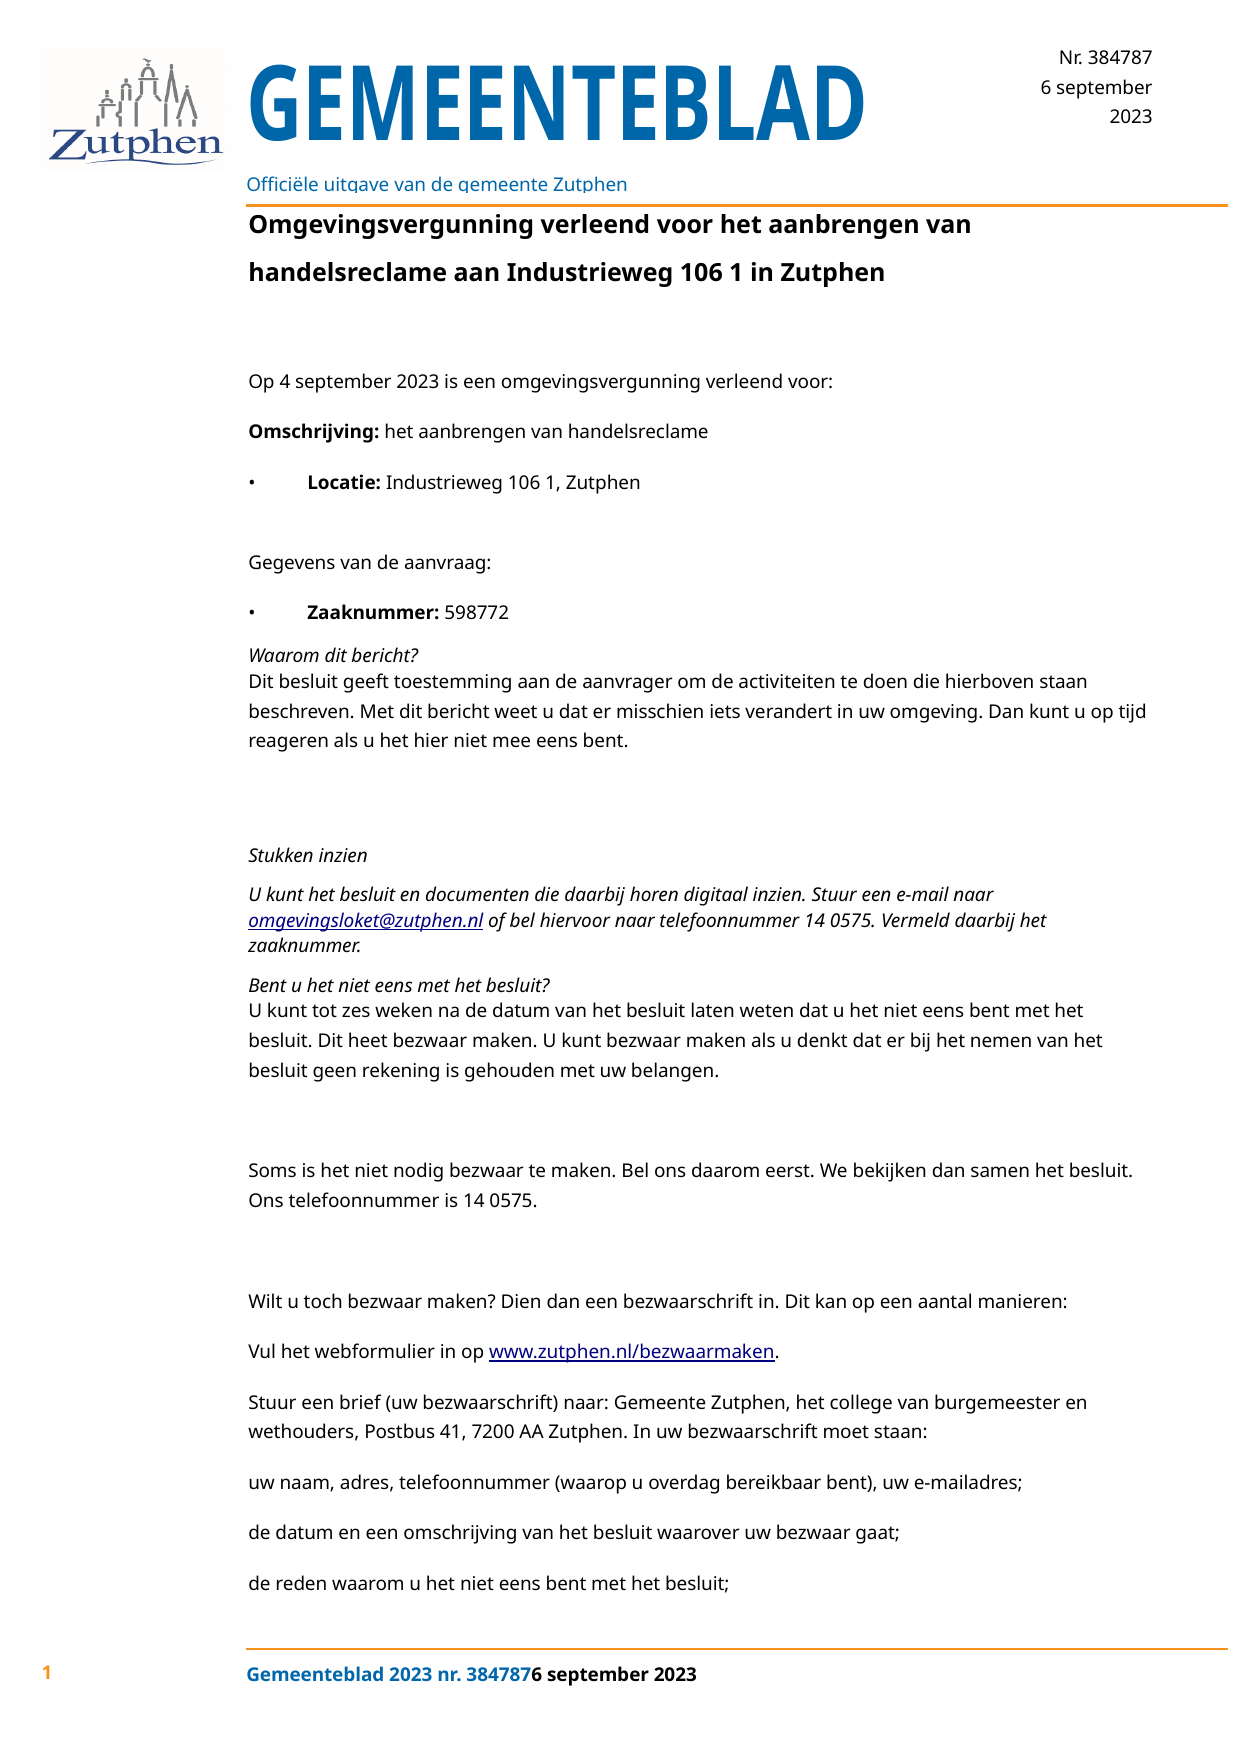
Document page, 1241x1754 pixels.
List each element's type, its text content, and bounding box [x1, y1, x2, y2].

text U kunt het besluit en documenten die daarbij horen digitaal inzien. Stuur een e-mail naar omgevingsloket@zutphen.nl of bel hiervoor naar telefoonnummer 14 0575. Vermeld daarbij het zaaknummer. [248, 881, 1152, 958]
list Locatie: Industrieweg 106 1, Zutphen [248, 469, 1152, 495]
text uw naam, adres, telefoonnummer (waarop u overdag bereikbaar bent), uw e-mailadres; [248, 1469, 1152, 1495]
text Stuur een brief (uw bezwaarschrift) naar: Gemeente Zutphen, het college van burgemeester en wethouders, Postbus 41, 7200 AA Zutphen. In uw bezwaarschrift moet staan: [248, 1389, 1152, 1444]
text Omschrijving: het aanbrengen van handelsreclame [248, 419, 1152, 444]
list Zaaknummer: 598772 [248, 599, 1152, 625]
text Vul het webformulier in op www.zutphen.nl/bezwaarmaken. [248, 1338, 1152, 1364]
text Omgevingsvergunning verleend voor het aanbrengen van handelsreclame aan Industrieweg 106 1 in Zutphen [248, 207, 1152, 288]
text Op 4 september 2023 is een omgevingsvergunning verleend voor: [248, 368, 1152, 394]
text Waarom dit bericht? [248, 643, 1152, 668]
text Wilt u toch bezwaar maken? Dien dan een bezwaarschrift in. Dit kan op een aantal manieren: [248, 1288, 1152, 1314]
picture [41, 47, 231, 172]
text Bent u het niet eens met het besluit? [248, 972, 1152, 998]
text de datum en een omschrijving van het besluit waarover uw bezwaar gaat; [248, 1519, 1152, 1545]
text Gegevens van de aanvraag: [248, 549, 1152, 575]
text Soms is het niet nodig bezwaar te maken. Bel ons daarom eerst. We bekijken dan samen het besluit. Ons telefoonnummer is 14 0575. [248, 1158, 1152, 1213]
text de reden waarom u het niet eens bent met het besluit; [248, 1570, 1152, 1596]
text Dit besluit geeft toestemming aan de aanvrager om de activiteiten te doen die hierboven staan beschreven. Met dit bericht weet u dat er misschien iets verandert in uw omgeving. Dan kunt u op tijd reageren als u het hier niet mee eens bent. [248, 668, 1152, 753]
text U kunt tot zes weken na de datum van het besluit laten weten dat u het niet eens bent met het besluit. Dit heet bezwaar maken. U kunt bezwaar maken als u denkt dat er bij het nemen van het besluit geen rekening is gehouden met uw belangen. [248, 998, 1152, 1083]
text Stukken inzien [248, 842, 1152, 868]
